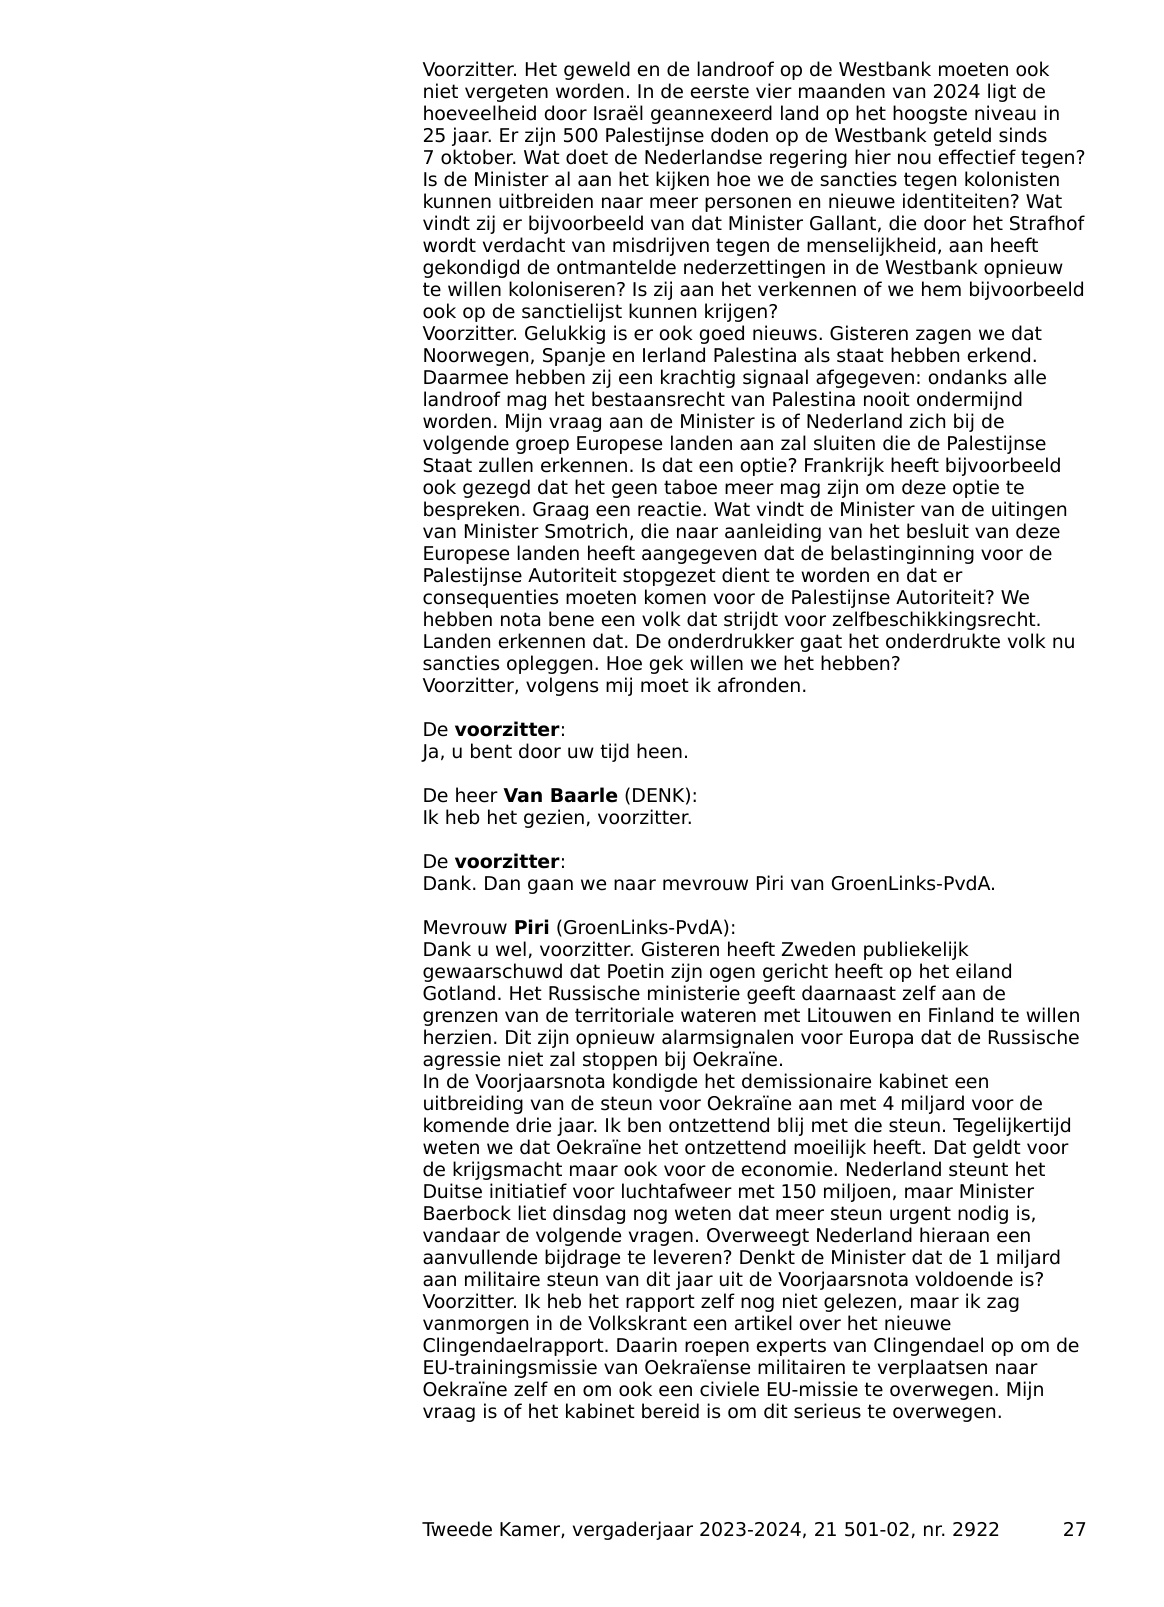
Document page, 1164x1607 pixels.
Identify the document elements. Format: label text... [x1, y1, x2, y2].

text Voorzitter. Gelukkig is er ook goed nieuws. Gisteren zagen we dat Noorwegen, Spanje en Ierland Palestina als staat hebben erkend. Daarmee hebben zij een krachtig signaal afgegeven: ondanks alle landroof mag het bestaansrecht van Palestina nooit ondermijnd worden. Mijn vraag aan de Minister is of Nederland zich bij de volgende groep Europese landen aan zal sluiten die de Palestijnse Staat zullen erkennen. Is dat een optie? Frankrijk heeft bijvoorbeeld ook gezegd dat het geen taboe meer mag zijn om deze optie te bespreken. Graag een reactie. Wat vindt de Minister van de uitingen van Minister Smotrich, die naar aanleiding van het besluit van deze Europese landen heeft aangegeven dat de belastinginning voor de Palestijnse Autoriteit stopgezet dient te worden en dat er consequenties moeten komen voor de Palestijnse Autoriteit? We hebben nota bene een volk dat strijdt voor zelfbeschikkingsrecht. Landen erkennen dat. De onderdrukker gaat het onderdrukte volk nu sancties opleggen. Hoe gek willen we het hebben? [422, 323, 1087, 674]
text Dank. Dan gaan we naar mevrouw Piri van GroenLinks-PvdA. [422, 873, 1087, 895]
text Ja, u bent door uw tijd heen. [422, 741, 1087, 763]
text Ik heb het gezien, voorzitter. [422, 807, 1087, 829]
text De voorzitter: [422, 851, 1087, 873]
text Mevrouw Piri (GroenLinks-PvdA): [422, 917, 1087, 939]
text Voorzitter. Het geweld en de landroof op de Westbank moeten ook niet vergeten worden. In de eerste vier maanden van 2024 ligt de hoeveelheid door Israël geannexeerd land op het hoogste niveau in 25 jaar. Er zijn 500 Palestijnse doden op de Westbank geteld sinds 7 oktober. Wat doet de Nederlandse regering hier nou effectief tegen? Is de Minister al aan het kijken hoe we de sancties tegen kolonisten kunnen uitbreiden naar meer personen en nieuwe identiteiten? Wat vindt zij er bijvoorbeeld van dat Minister Gallant, die door het Strafhof wordt verdacht van misdrijven tegen de menselijkheid, aan heeft gekondigd de ontmantelde nederzettingen in de Westbank opnieuw te willen koloniseren? Is zij aan het verkennen of we hem bijvoorbeeld ook op de sanctielijst kunnen krijgen? [422, 59, 1087, 323]
text Voorzitter, volgens mij moet ik afronden. [422, 674, 1087, 696]
text De heer Van Baarle (DENK): [422, 785, 1087, 807]
text Dank u wel, voorzitter. Gisteren heeft Zweden publiekelijk gewaarschuwd dat Poetin zijn ogen gericht heeft op het eiland Gotland. Het Russische ministerie geeft daarnaast zelf aan de grenzen van de territoriale wateren met Litouwen en Finland te willen herzien. Dit zijn opnieuw alarmsignalen voor Europa dat de Russische agressie niet zal stoppen bij Oekraïne. [422, 939, 1087, 1071]
text In de Voorjaarsnota kondigde het demissionaire kabinet een uitbreiding van de steun voor Oekraïne aan met 4 miljard voor de komende drie jaar. Ik ben ontzettend blij met die steun. Tegelijkertijd weten we dat Oekraïne het ontzettend moeilijk heeft. Dat geldt voor de krijgsmacht maar ook voor de economie. Nederland steunt het Duitse initiatief voor luchtafweer met 150 miljoen, maar Minister Baerbock liet dinsdag nog weten dat meer steun urgent nodig is, vandaar de volgende vragen. Overweegt Nederland hieraan een aanvullende bijdrage te leveren? Denkt de Minister dat de 1 miljard aan militaire steun van dit jaar uit de Voorjaarsnota voldoende is? [422, 1071, 1087, 1291]
text Voorzitter. Ik heb het rapport zelf nog niet gelezen, maar ik zag vanmorgen in de Volkskrant een artikel over het nieuwe Clingendaelrapport. Daarin roepen experts van Clingendael op om de EU-trainingsmissie van Oekraïense militairen te verplaatsen naar Oekraïne zelf en om ook een civiele EU-missie te overwegen. Mijn vraag is of het kabinet bereid is om dit serieus te overwegen. [422, 1291, 1087, 1423]
text De voorzitter: [422, 719, 1087, 741]
